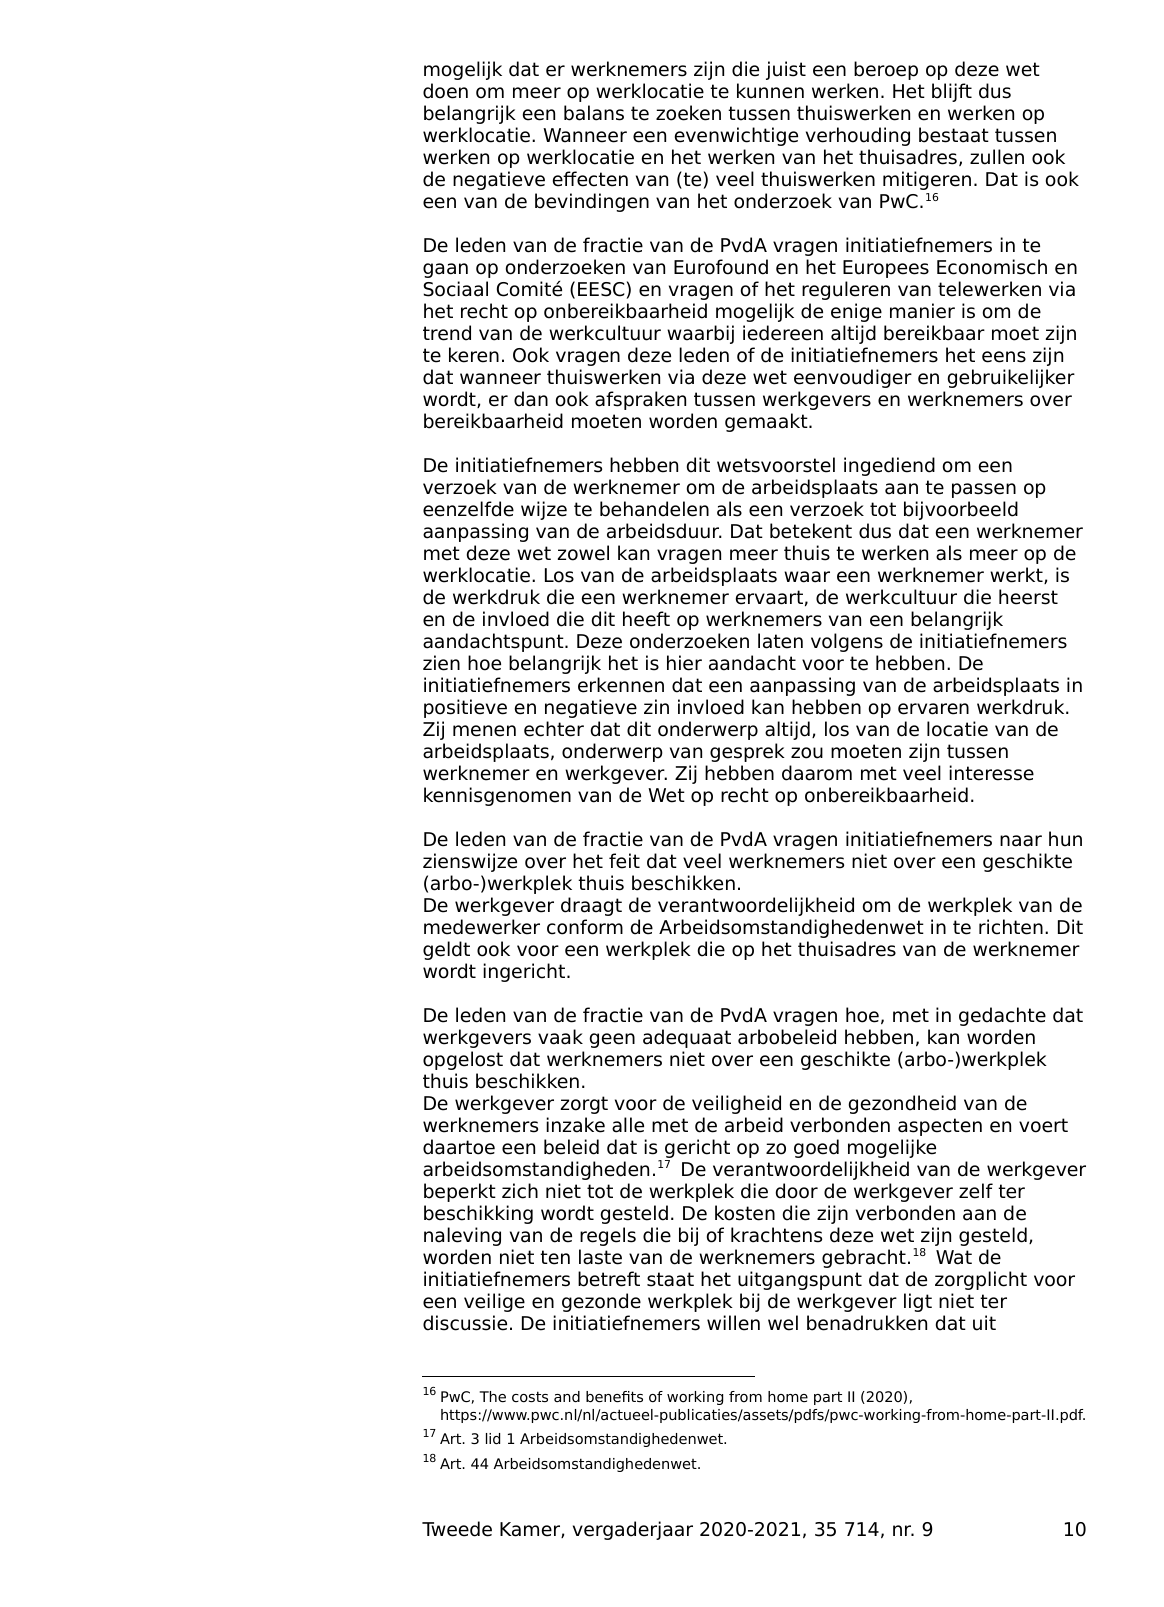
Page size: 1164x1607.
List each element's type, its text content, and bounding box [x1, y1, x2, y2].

text De leden van de fractie van de PvdA vragen initiatiefnemers in te gaan op onderzoeken van Eurofound en het Europees Economisch en Sociaal Comité (EESC) en vragen of het reguleren van telewerken via het recht op onbereikbaarheid mogelijk de enige manier is om de trend van de werkcultuur waarbij iedereen altijd bereikbaar moet zijn te keren. Ook vragen deze leden of de initiatiefnemers het eens zijn dat wanneer thuiswerken via deze wet eenvoudiger en gebruikelijker wordt, er dan ook afspraken tussen werkgevers en werknemers over bereikbaarheid moeten worden gemaakt. [422, 235, 1087, 433]
text De initiatiefnemers hebben dit wetsvoorstel ingediend om een verzoek van de werknemer om de arbeidsplaats aan te passen op eenzelfde wijze te behandelen als een verzoek tot bijvoorbeeld aanpassing van de arbeidsduur. Dat betekent dus dat een werknemer met deze wet zowel kan vragen meer thuis te werken als meer op de werklocatie. Los van de arbeidsplaats waar een werknemer werkt, is de werkdruk die een werknemer ervaart, de werkcultuur die heerst en de invloed die dit heeft op werknemers van een belangrijk aandachtspunt. Deze onderzoeken laten volgens de initiatiefnemers zien hoe belangrijk het is hier aandacht voor te hebben. De initiatiefnemers erkennen dat een aanpassing van de arbeidsplaats in positieve en negatieve zin invloed kan hebben op ervaren werkdruk. Zij menen echter dat dit onderwerp altijd, los van de locatie van de arbeidsplaats, onderwerp van gesprek zou moeten zijn tussen werknemer en werkgever. Zij hebben daarom met veel interesse kennisgenomen van de Wet op recht op onbereikbaarheid. [422, 455, 1087, 807]
text Art. 3 lid 1 Arbeidsomstandighedenwet. [422, 1427, 1087, 1449]
text mogelijk dat er werknemers zijn die juist een beroep op deze wet doen om meer op werklocatie te kunnen werken. Het blijft dus belangrijk een balans te zoeken tussen thuiswerken en werken op werklocatie. Wanneer een evenwichtige verhouding bestaat tussen werken op werklocatie en het werken van het thuisadres, zullen ook de negatieve effecten van (te) veel thuiswerken mitigeren. Dat is ook een van de bevindingen van het onderzoek van PwC. [422, 59, 1087, 213]
text PwC, The costs and benefits of working from home part II (2020), https://www.pwc.nl/nl/actueel-publicaties/assets/pdfs/pwc-working-from-home-part-II.pdf. [422, 1385, 1087, 1424]
text De werkgever zorgt voor de veiligheid en de gezondheid van de werknemers inzake alle met de arbeid verbonden aspecten en voert daartoe een beleid dat is gericht op zo goed mogelijke arbeidsomstandigheden. De verantwoordelijkheid van de werkgever beperkt zich niet tot de werkplek die door de werkgever zelf ter beschikking wordt gesteld. De kosten die zijn verbonden aan de naleving van de regels die bij of krachtens deze wet zijn gesteld, worden niet ten laste van de werknemers gebracht. Wat de initiatiefnemers betreft staat het uitgangspunt dat de zorgplicht voor een veilige en gezonde werkplek bij de werkgever ligt niet ter discussie. De initiatiefnemers willen wel benadrukken dat uit [422, 1093, 1087, 1335]
text De leden van de fractie van de PvdA vragen initiatiefnemers naar hun zienswijze over het feit dat veel werknemers niet over een geschikte (arbo-)werkplek thuis beschikken. [422, 829, 1087, 895]
text De leden van de fractie van de PvdA vragen hoe, met in gedachte dat werkgevers vaak geen adequaat arbobeleid hebben, kan worden opgelost dat werknemers niet over een geschikte (arbo-)werkplek thuis beschikken. [422, 1005, 1087, 1093]
text Art. 44 Arbeidsomstandighedenwet. [422, 1452, 1087, 1474]
text De werkgever draagt de verantwoordelijkheid om de werkplek van de medewerker conform de Arbeidsomstandighedenwet in te richten. Dit geldt ook voor een werkplek die op het thuisadres van de werknemer wordt ingericht. [422, 895, 1087, 983]
